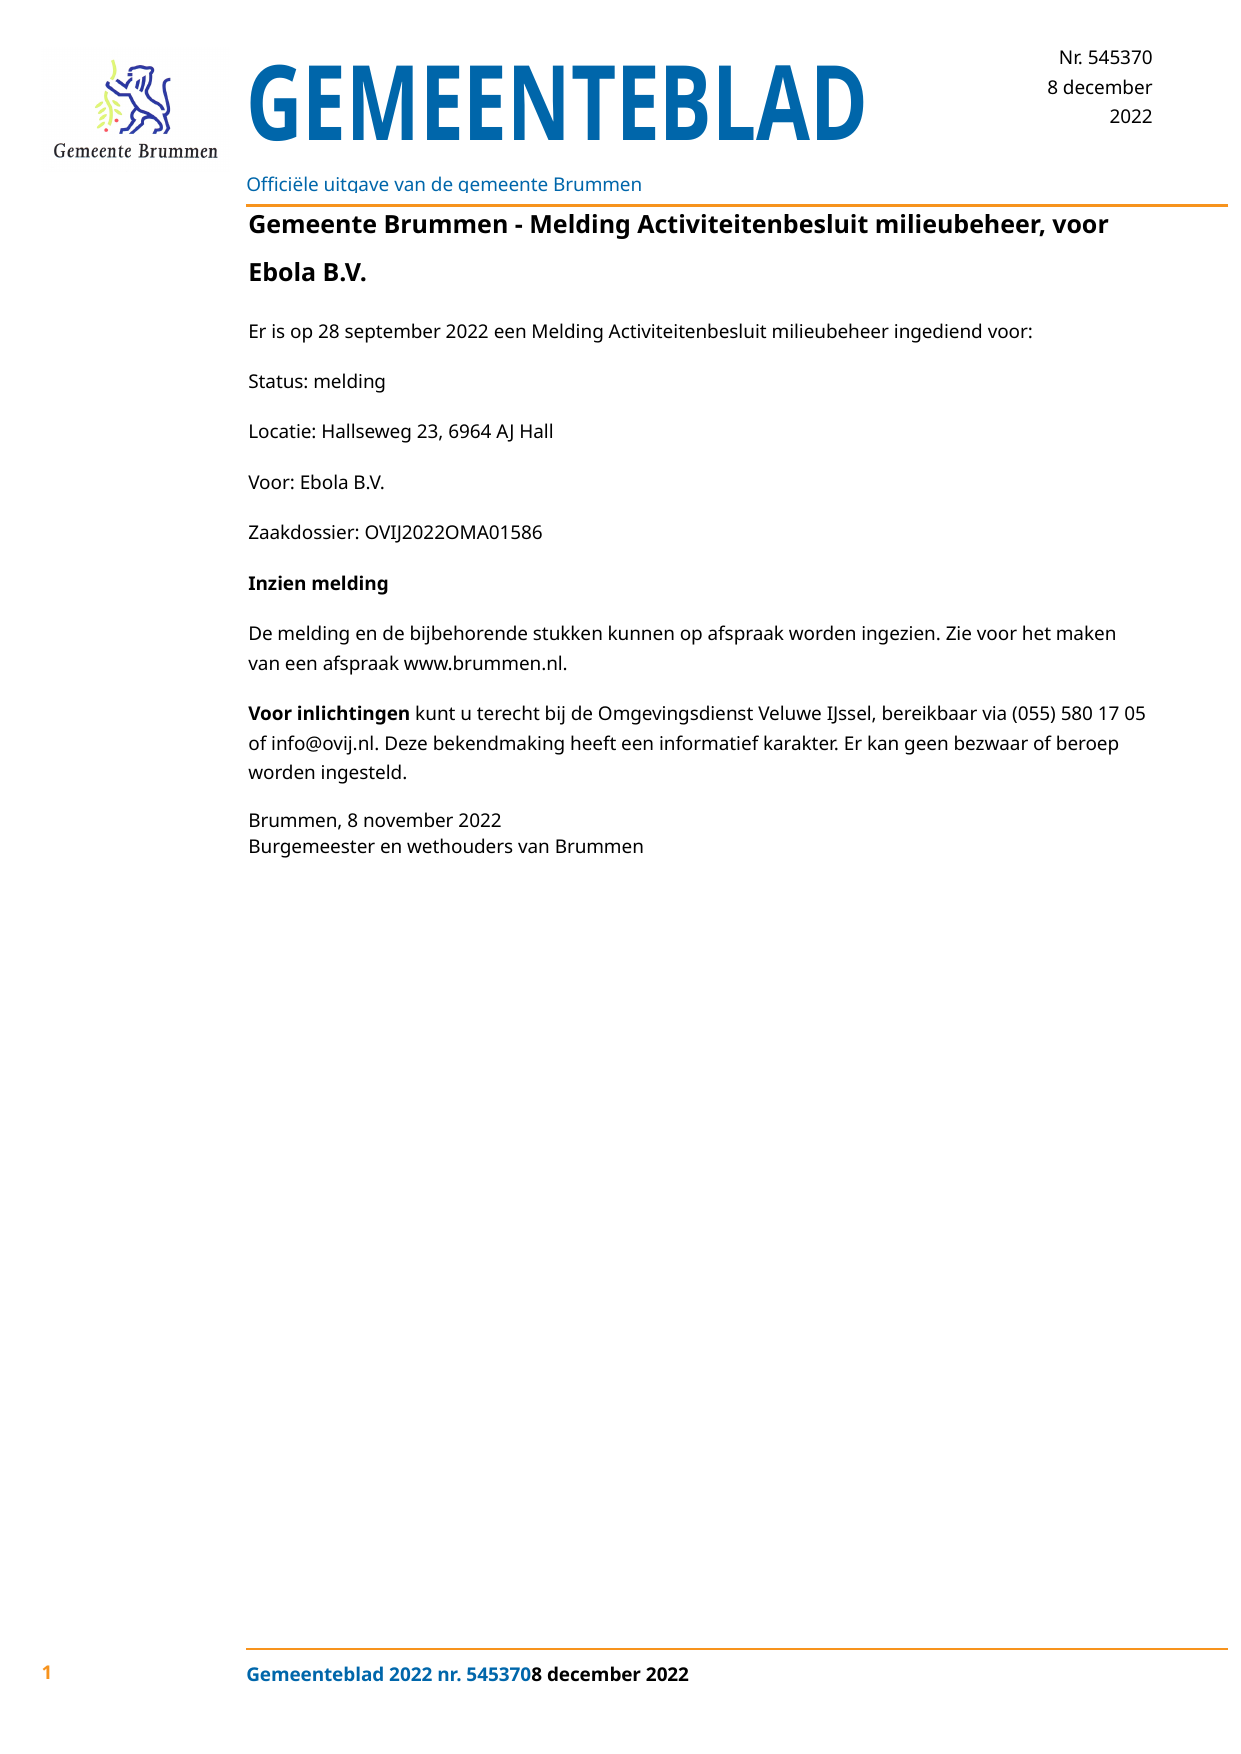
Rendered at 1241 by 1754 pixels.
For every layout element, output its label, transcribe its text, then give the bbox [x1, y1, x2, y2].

text Locatie: Hallseweg 23, 6964 AJ Hall [248, 419, 1152, 444]
text Zaakdossier: OVIJ2022OMA01586 [248, 519, 1152, 545]
text Voor inlichtingen kunt u terecht bij de Omgevingsdienst Veluwe IJssel, bereikbaar via (055) 580 17 05 of info@ovij.nl. Deze bekendmaking heeft een informatief karakter. Er kan geen bezwaar of beroep worden ingesteld. [248, 700, 1152, 785]
text Gemeente Brummen - Melding Activiteitenbesluit milieubeheer, voor Ebola B.V. [248, 207, 1152, 288]
text Inzien melding [248, 570, 1152, 596]
text Er is op 28 september 2022 een Melding Activiteitenbesluit milieubeheer ingediend voor: [248, 318, 1152, 344]
text Status: melding [248, 368, 1152, 394]
text Voor: Ebola B.V. [248, 469, 1152, 495]
text De melding en de bijbehorende stukken kunnen op afspraak worden ingezien. Zie voor het maken van een afspraak www.brummen.nl. [248, 620, 1152, 676]
text Brummen, 8 november 2022 [248, 807, 1152, 833]
text Burgemeester en wethouders van Brummen [248, 833, 1152, 859]
picture [41, 47, 231, 172]
